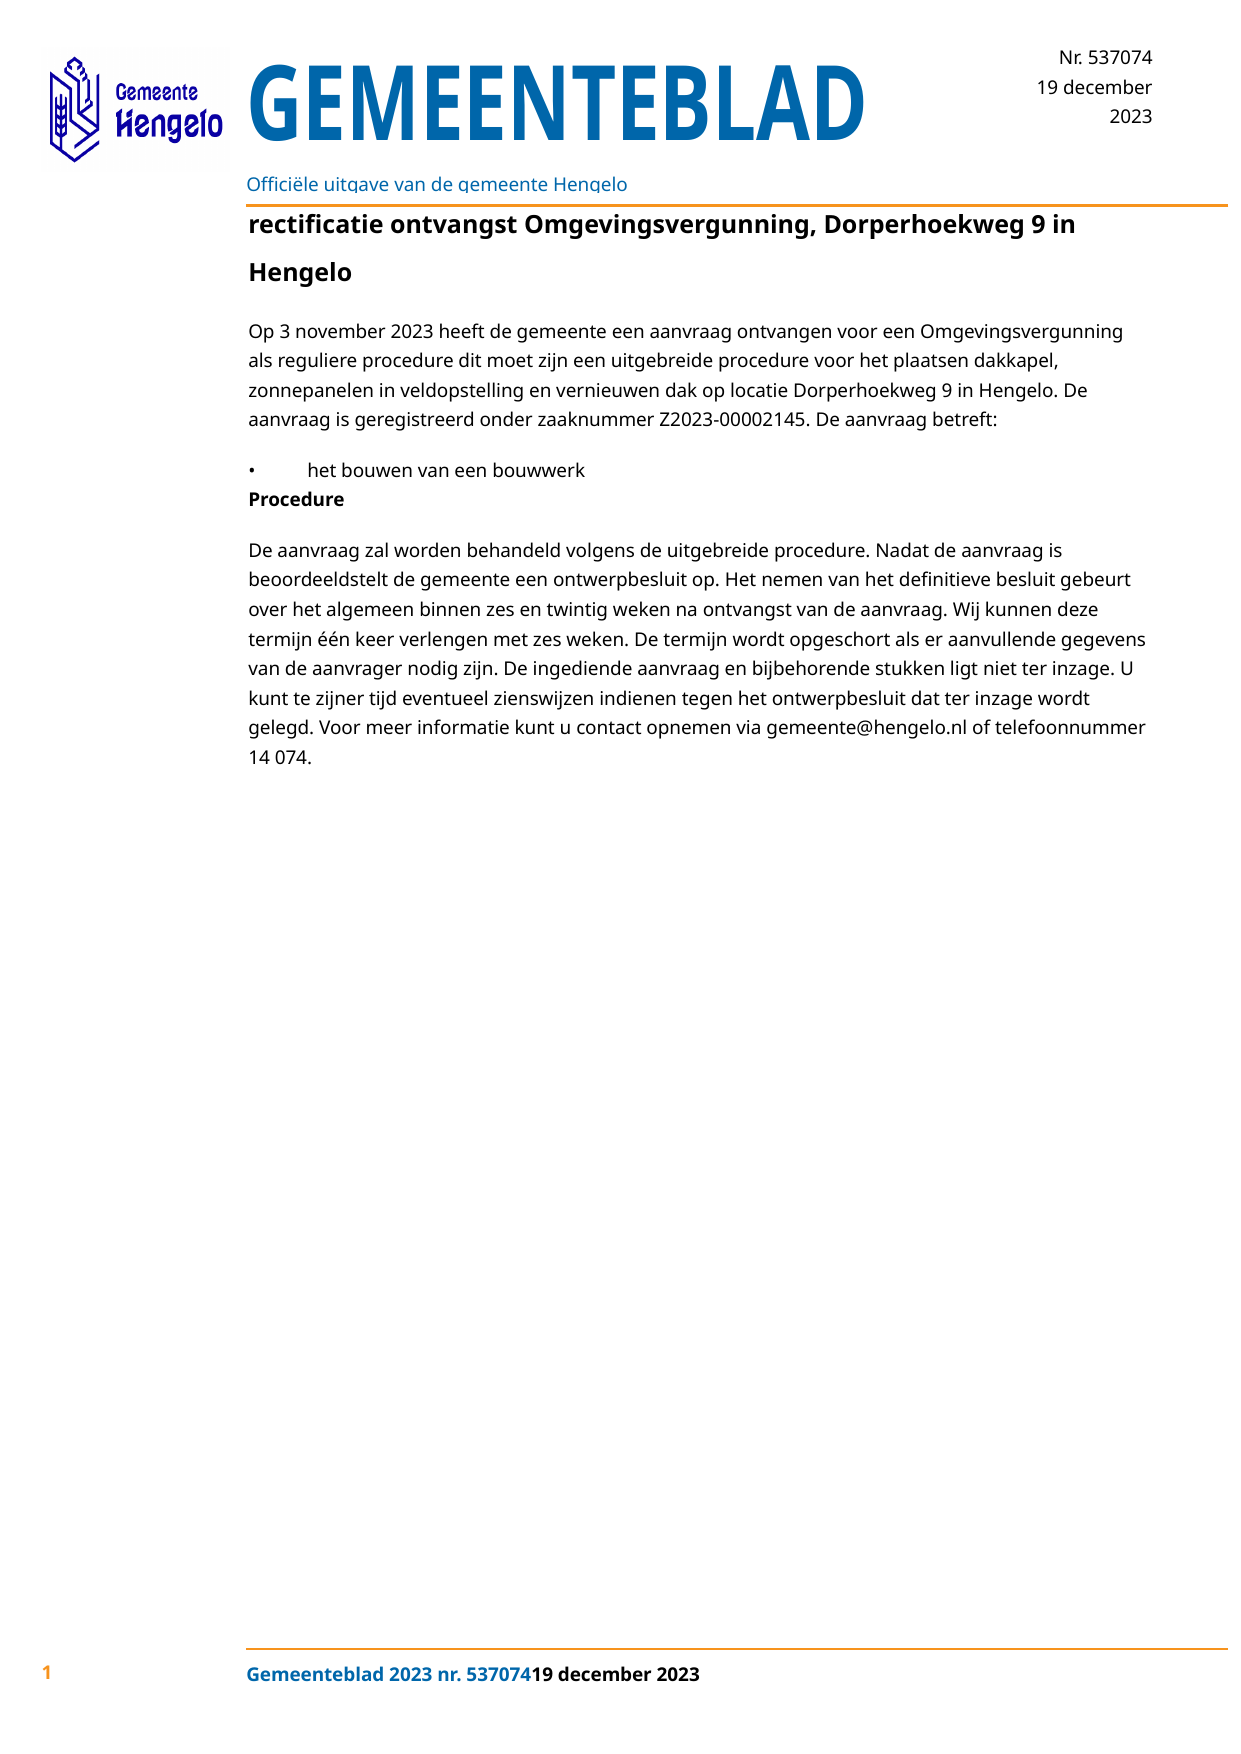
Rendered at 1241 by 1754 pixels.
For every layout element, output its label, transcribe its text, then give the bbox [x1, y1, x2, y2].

list het bouwen van een bouwwerk [248, 457, 1152, 483]
text Procedure [248, 487, 1152, 512]
text rectificatie ontvangst Omgevingsvergunning, Dorperhoekweg 9 in Hengelo [248, 207, 1152, 288]
picture [41, 47, 231, 172]
text Op 3 november 2023 heeft de gemeente een aanvraag ontvangen voor een Omgevingsvergunning als reguliere procedure dit moet zijn een uitgebreide procedure voor het plaatsen dakkapel, zonnepanelen in veldopstelling en vernieuwen dak op locatie Dorperhoekweg 9 in Hengelo. De aanvraag is geregistreerd onder zaaknummer Z2023-00002145. De aanvraag betreft: [248, 318, 1152, 432]
text De aanvraag zal worden behandeld volgens de uitgebreide procedure. Nadat de aanvraag is beoordeeldstelt de gemeente een ontwerpbesluit op. Het nemen van het definitieve besluit gebeurt over het algemeen binnen zes en twintig weken na ontvangst van de aanvraag. Wij kunnen deze termijn één keer verlengen met zes weken. De termijn wordt opgeschort als er aanvullende gegevens van de aanvrager nodig zijn. De ingediende aanvraag en bijbehorende stukken ligt niet ter inzage. U kunt te zijner tijd eventueel zienswijzen indienen tegen het ontwerpbesluit dat ter inzage wordt gelegd. Voor meer informatie kunt u contact opnemen via gemeente@hengelo.nl of telefoonnummer 14 074. [248, 537, 1152, 770]
